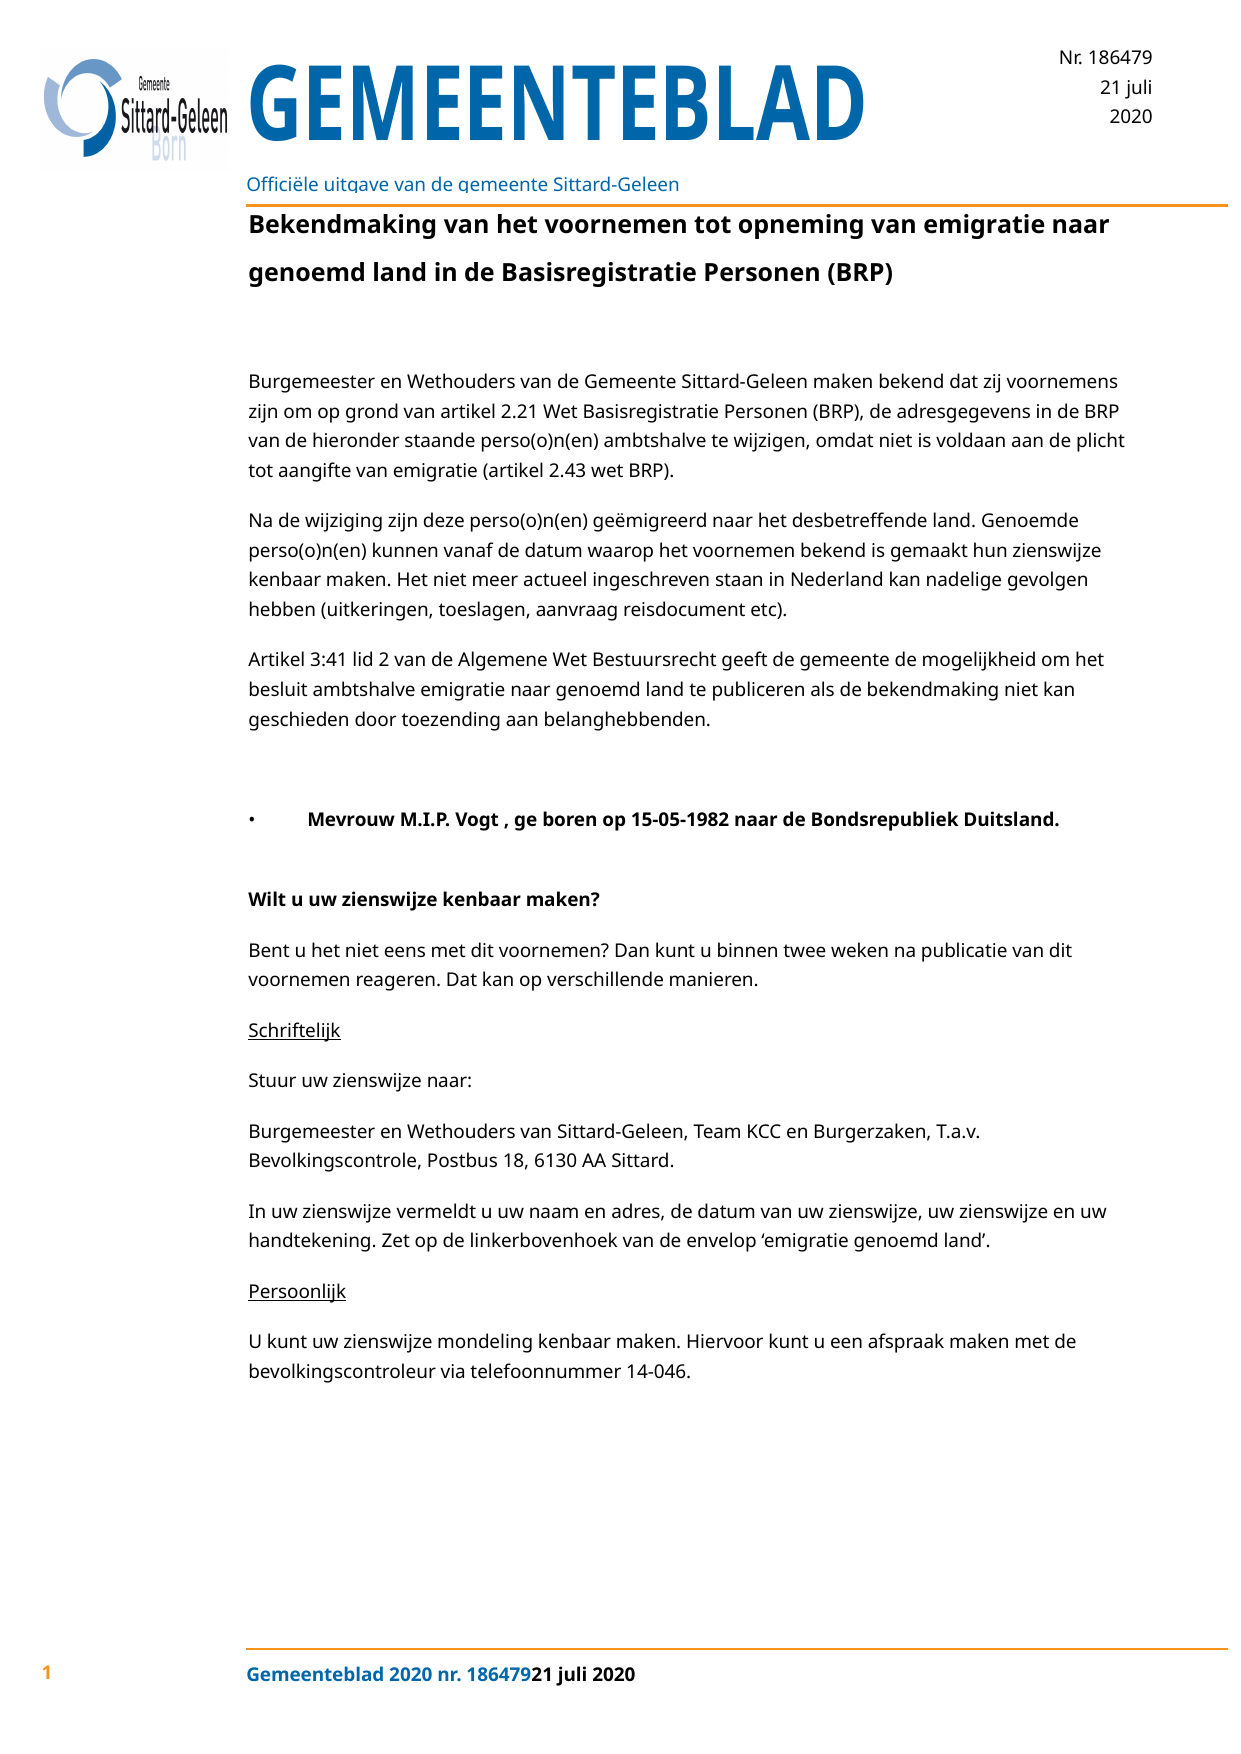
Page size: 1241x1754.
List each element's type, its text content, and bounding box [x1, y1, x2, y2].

text Stuur uw zienswijze naar: [248, 1067, 1152, 1093]
text U kunt uw zienswijze mondeling kenbaar maken. Hiervoor kunt u een afspraak maken met de bevolkingscontroleur via telefoonnummer 14-046. [248, 1328, 1152, 1384]
text Bent u het niet eens met dit voornemen? Dan kunt u binnen twee weken na publicatie van dit voornemen reageren. Dat kan op verschillende manieren. [248, 937, 1152, 992]
text Burgemeester en Wethouders van de Gemeente Sittard-Geleen maken bekend dat zij voornemens zijn om op grond van artikel 2.21 Wet Basisregistratie Personen (BRP), de adresgegevens in de BRP van de hieronder staande perso(o)n(en) ambtshalve te wijzigen, omdat niet is voldaan aan de plicht tot aangifte van emigratie (artikel 2.43 wet BRP). [248, 368, 1152, 483]
text Na de wijziging zijn deze perso(o)n(en) geëmigreerd naar het desbetreffende land. Genoemde perso(o)n(en) kunnen vanaf de datum waarop het voornemen bekend is gemaakt hun zienswijze kenbaar maken. Het niet meer actueel ingeschreven staan in Nederland kan nadelige gevolgen hebben (uitkeringen, toeslagen, aanvraag reisdocument etc). [248, 507, 1152, 622]
text Schriftelijk [248, 1017, 1152, 1043]
text Artikel 3:41 lid 2 van de Algemene Wet Bestuursrecht geeft de gemeente de mogelijkheid om het besluit ambtshalve emigratie naar genoemd land te publiceren als de bekendmaking niet kan geschieden door toezending aan belanghebbenden. [248, 647, 1152, 732]
text Burgemeester en Wethouders van Sittard-Geleen, Team KCC en Burgerzaken, T.a.v. Bevolkingscontrole, Postbus 18, 6130 AA Sittard. [248, 1118, 1152, 1173]
list Mevrouw M.I.P. Vogt , ge boren op 15-05-1982 naar de Bondsrepubliek Duitsland. [248, 807, 1152, 832]
text Persoonlijk [248, 1278, 1152, 1304]
picture [41, 47, 231, 172]
text Bekendmaking van het voornemen tot opneming van emigratie naar genoemd land in de Basisregistratie Personen (BRP) [248, 207, 1152, 288]
text In uw zienswijze vermeldt u uw naam en adres, de datum van uw zienswijze, uw zienswijze en uw handtekening. Zet op de linkerbovenhoek van de envelop ‘emigratie genoemd land’. [248, 1198, 1152, 1253]
text Wilt u uw zienswijze kenbaar maken? [248, 887, 1152, 912]
